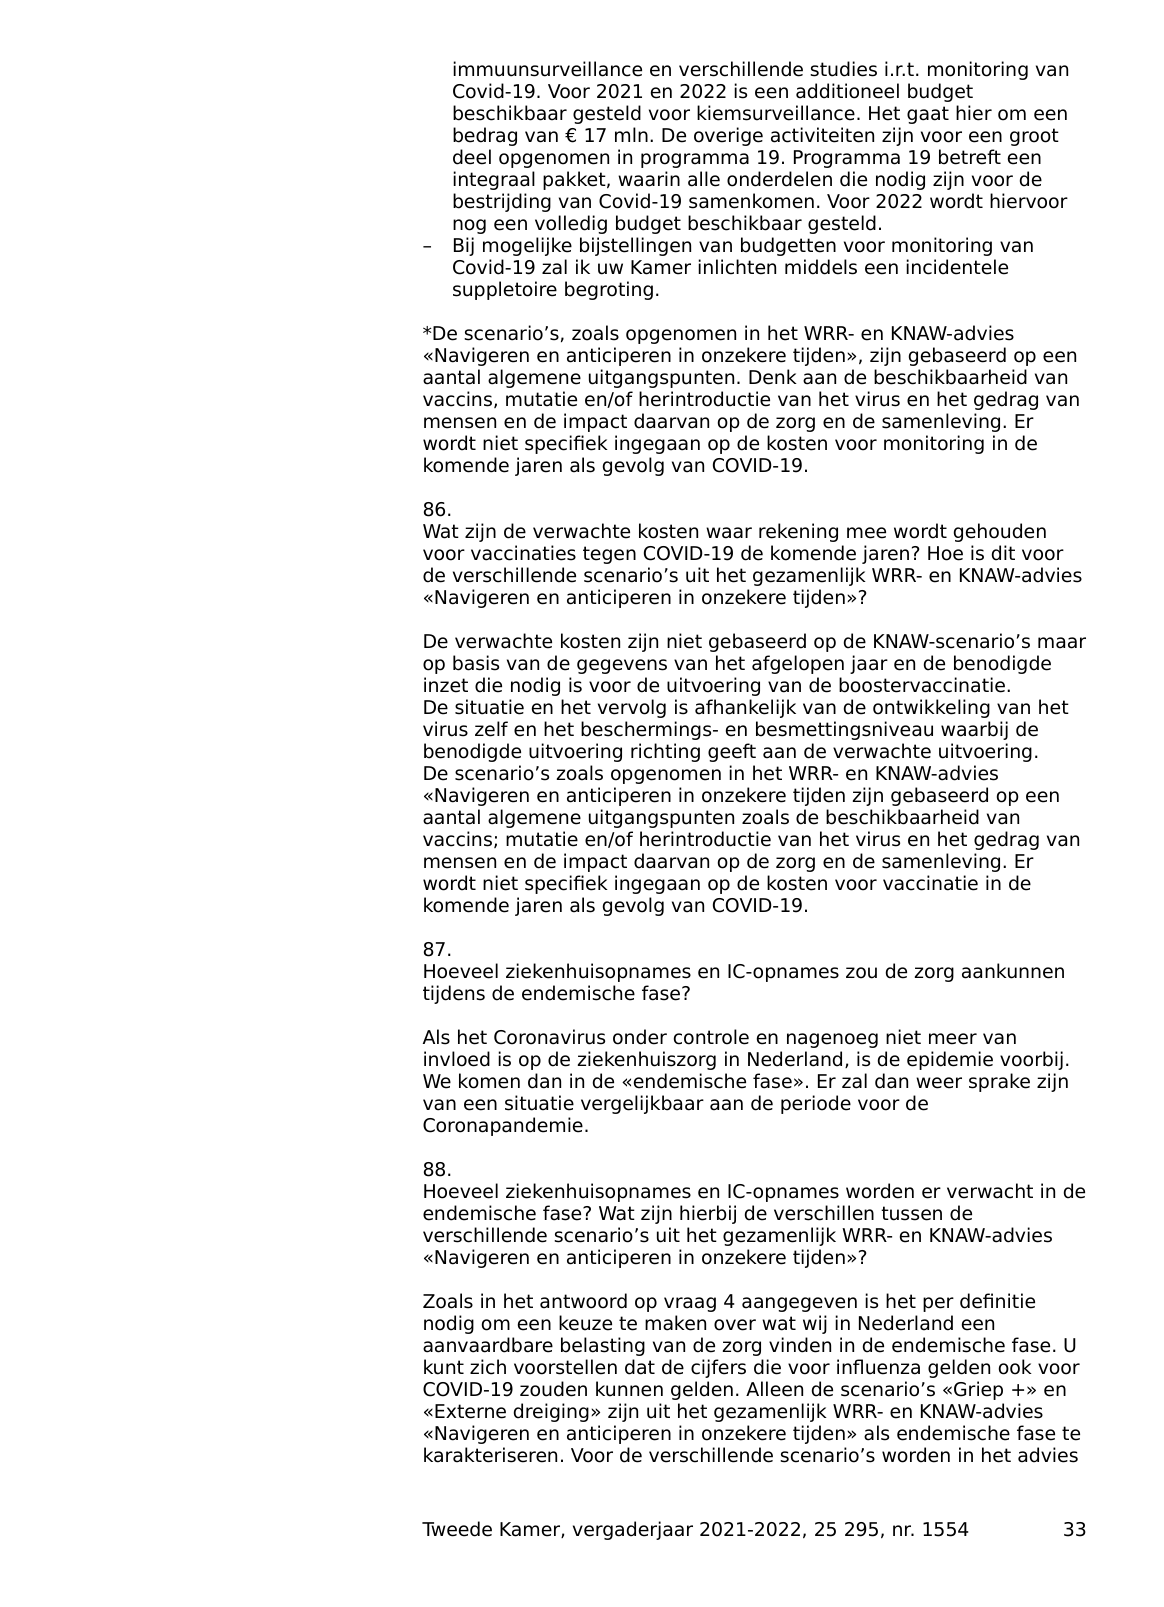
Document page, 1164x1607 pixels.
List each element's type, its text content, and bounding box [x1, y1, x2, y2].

text *De scenario’s, zoals opgenomen in het WRR- en KNAW-advies «Navigeren en anticiperen in onzekere tijden», zijn gebaseerd op een aantal algemene uitgangspunten. Denk aan de beschikbaarheid van vaccins, mutatie en/of herintroductie van het virus en het gedrag van mensen en de impact daarvan op de zorg en de samenleving. Er wordt niet specifiek ingegaan op de kosten voor monitoring in de komende jaren als gevolg van COVID-19. [422, 323, 1087, 477]
text Hoeveel ziekenhuisopnames en IC-opnames worden er verwacht in de endemische fase? Wat zijn hierbij de verschillen tussen de verschillende scenario’s uit het gezamenlijk WRR- en KNAW-advies «Navigeren en anticiperen in onzekere tijden»? [422, 1181, 1087, 1269]
text Wat zijn de verwachte kosten waar rekening mee wordt gehouden voor vaccinaties tegen COVID-19 de komende jaren? Hoe is dit voor de verschillende scenario’s uit het gezamenlijk WRR- en KNAW-advies «Navigeren en anticiperen in onzekere tijden»? [422, 521, 1087, 609]
text immuunsurveillance en verschillende studies i.r.t. monitoring van Covid-19. Voor 2021 en 2022 is een additioneel budget beschikbaar gesteld voor kiemsurveillance. Het gaat hier om een bedrag van € 17 mln. De overige activiteiten zijn voor een groot deel opgenomen in programma 19. Programma 19 betreft een integraal pakket, waarin alle onderdelen die nodig zijn voor de bestrijding van Covid-19 samenkomen. Voor 2022 wordt hiervoor nog een volledig budget beschikbaar gesteld. [422, 59, 1087, 235]
text – Bij mogelijke bijstellingen van budgetten voor monitoring van Covid-19 zal ik uw Kamer inlichten middels een incidentele suppletoire begroting. [422, 235, 1087, 301]
text 87. [422, 939, 1087, 961]
text Als het Coronavirus onder controle en nagenoeg niet meer van invloed is op de ziekenhuiszorg in Nederland, is de epidemie voorbij. We komen dan in de «endemische fase». Er zal dan weer sprake zijn van een situatie vergelijkbaar aan de periode voor de Coronapandemie. [422, 1027, 1087, 1137]
text De situatie en het vervolg is afhankelijk van de ontwikkeling van het virus zelf en het beschermings- en besmettingsniveau waarbij de benodigde uitvoering richting geeft aan de verwachte uitvoering. [422, 697, 1087, 763]
text Hoeveel ziekenhuisopnames en IC-opnames zou de zorg aankunnen tijdens de endemische fase? [422, 961, 1087, 1005]
text De scenario’s zoals opgenomen in het WRR- en KNAW-advies «Navigeren en anticiperen in onzekere tijden zijn gebaseerd op een aantal algemene uitgangspunten zoals de beschikbaarheid van vaccins; mutatie en/of herintroductie van het virus en het gedrag van mensen en de impact daarvan op de zorg en de samenleving. Er wordt niet specifiek ingegaan op de kosten voor vaccinatie in de komende jaren als gevolg van COVID-19. [422, 763, 1087, 917]
text De verwachte kosten zijn niet gebaseerd op de KNAW-scenario’s maar op basis van de gegevens van het afgelopen jaar en de benodigde inzet die nodig is voor de uitvoering van de boostervaccinatie. [422, 631, 1087, 697]
text 86. [422, 499, 1087, 521]
text Zoals in het antwoord op vraag 4 aangegeven is het per definitie nodig om een keuze te maken over wat wij in Nederland een aanvaardbare belasting van de zorg vinden in de endemische fase. U kunt zich voorstellen dat de cijfers die voor influenza gelden ook voor COVID-19 zouden kunnen gelden. Alleen de scenario’s «Griep +» en «Externe dreiging» zijn uit het gezamenlijk WRR- en KNAW-advies «Navigeren en anticiperen in onzekere tijden» als endemische fase te karakteriseren. Voor de verschillende scenario’s worden in het advies [422, 1291, 1087, 1467]
text 88. [422, 1159, 1087, 1181]
